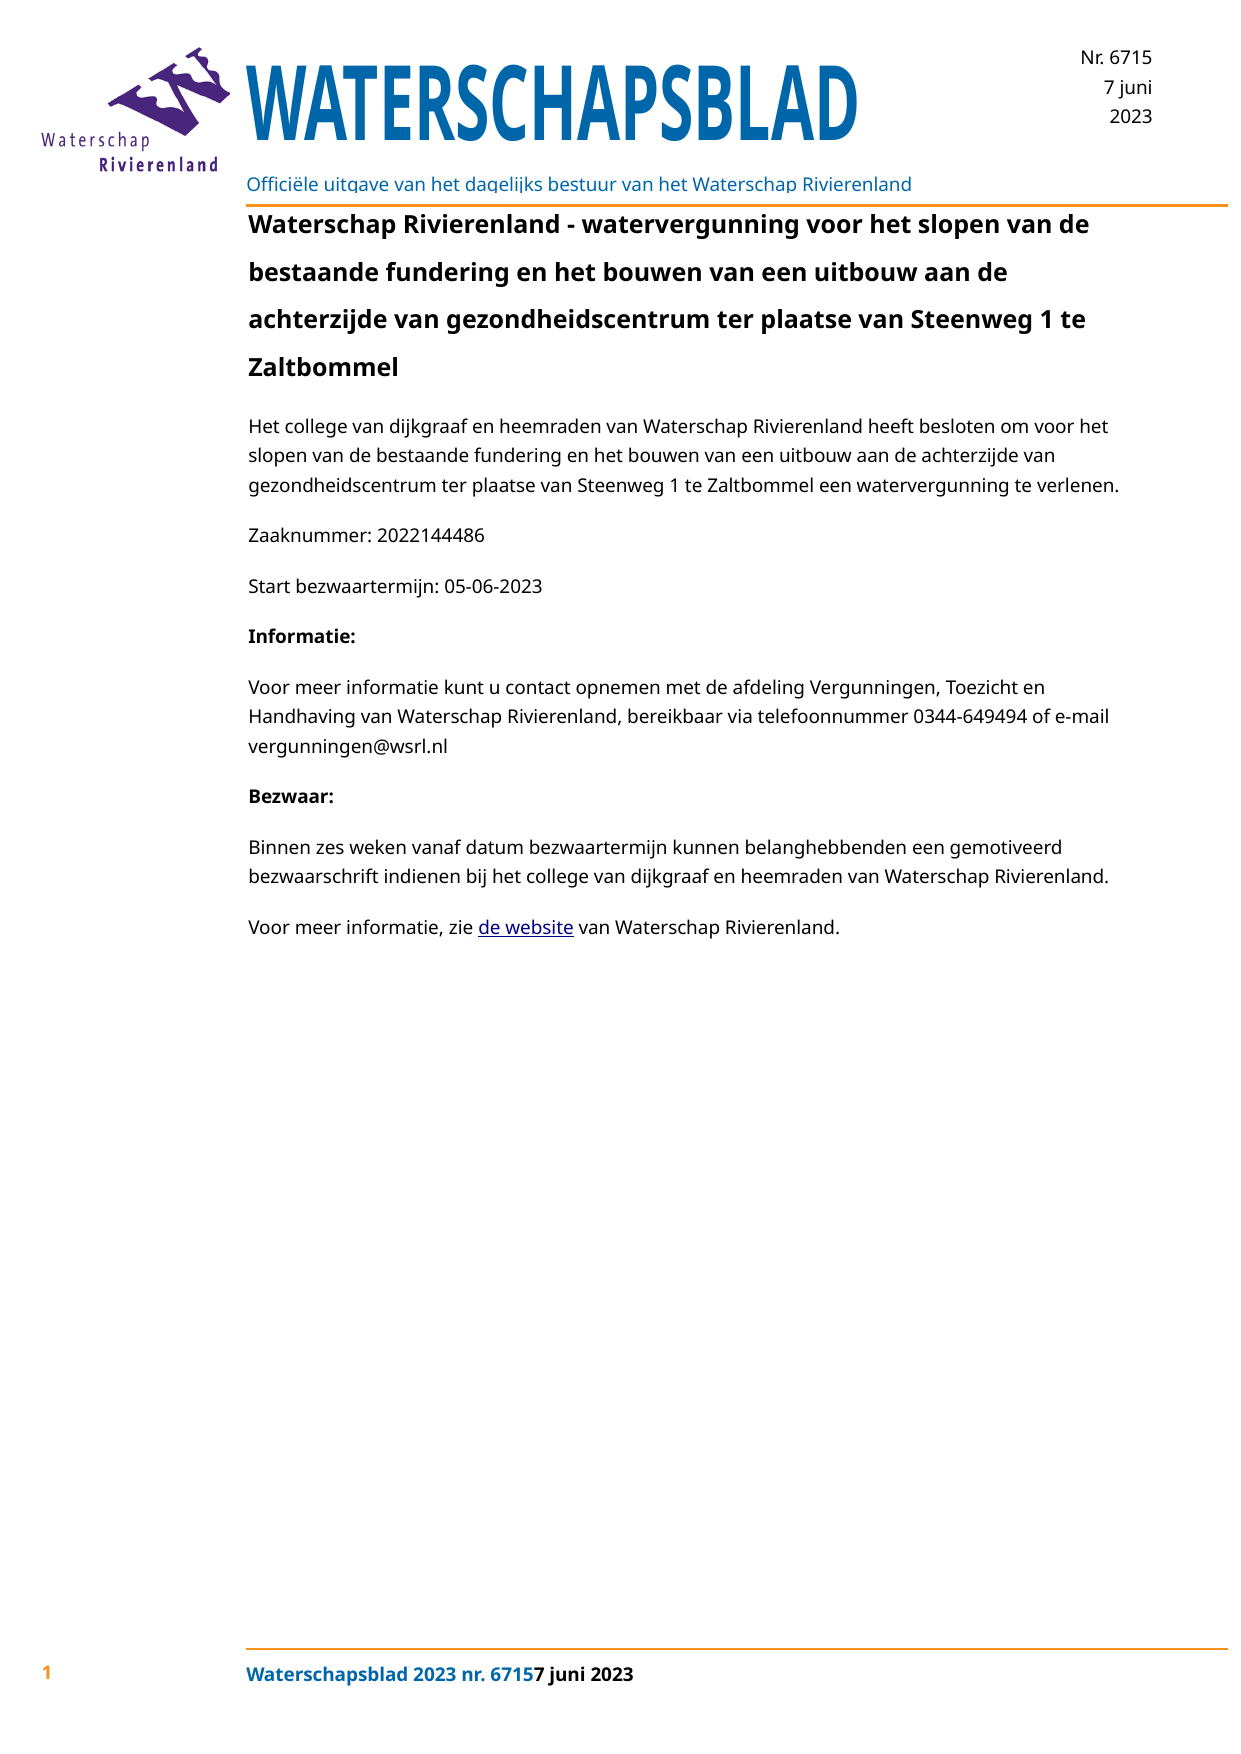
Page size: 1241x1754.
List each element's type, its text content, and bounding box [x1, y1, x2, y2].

text Zaaknummer: 2022144486 [248, 523, 1152, 548]
text Start bezwaartermijn: 05-06-2023 [248, 573, 1152, 599]
text Het college van dijkgraaf en heemraden van Waterschap Rivierenland heeft besloten om voor het slopen van de bestaande fundering en het bouwen van een uitbouw aan de achterzijde van gezondheidscentrum ter plaatse van Steenweg 1 te Zaltbommel een watervergunning te verlenen. [248, 413, 1152, 498]
text Voor meer informatie kunt u contact opnemen met de afdeling Vergunningen, Toezicht en Handhaving van Waterschap Rivierenland, bereikbaar via telefoonnummer 0344-649494 of e-mail vergunningen@wsrl.nl [248, 674, 1152, 759]
text Waterschap Rivierenland - watervergunning voor het slopen van de bestaande fundering en het bouwen van een uitbouw aan de achterzijde van gezondheidscentrum ter plaatse van Steenweg 1 te Zaltbommel [248, 207, 1152, 384]
text Bezwaar: [248, 783, 1152, 809]
text Informatie: [248, 623, 1152, 649]
text Voor meer informatie, zie de website van Waterschap Rivierenland. [248, 914, 1152, 940]
text Binnen zes weken vanaf datum bezwaartermijn kunnen belanghebbenden een gemotiveerd bezwaarschrift indienen bij het college van dijkgraaf en heemraden van Waterschap Rivierenland. [248, 834, 1152, 889]
picture [41, 47, 231, 172]
